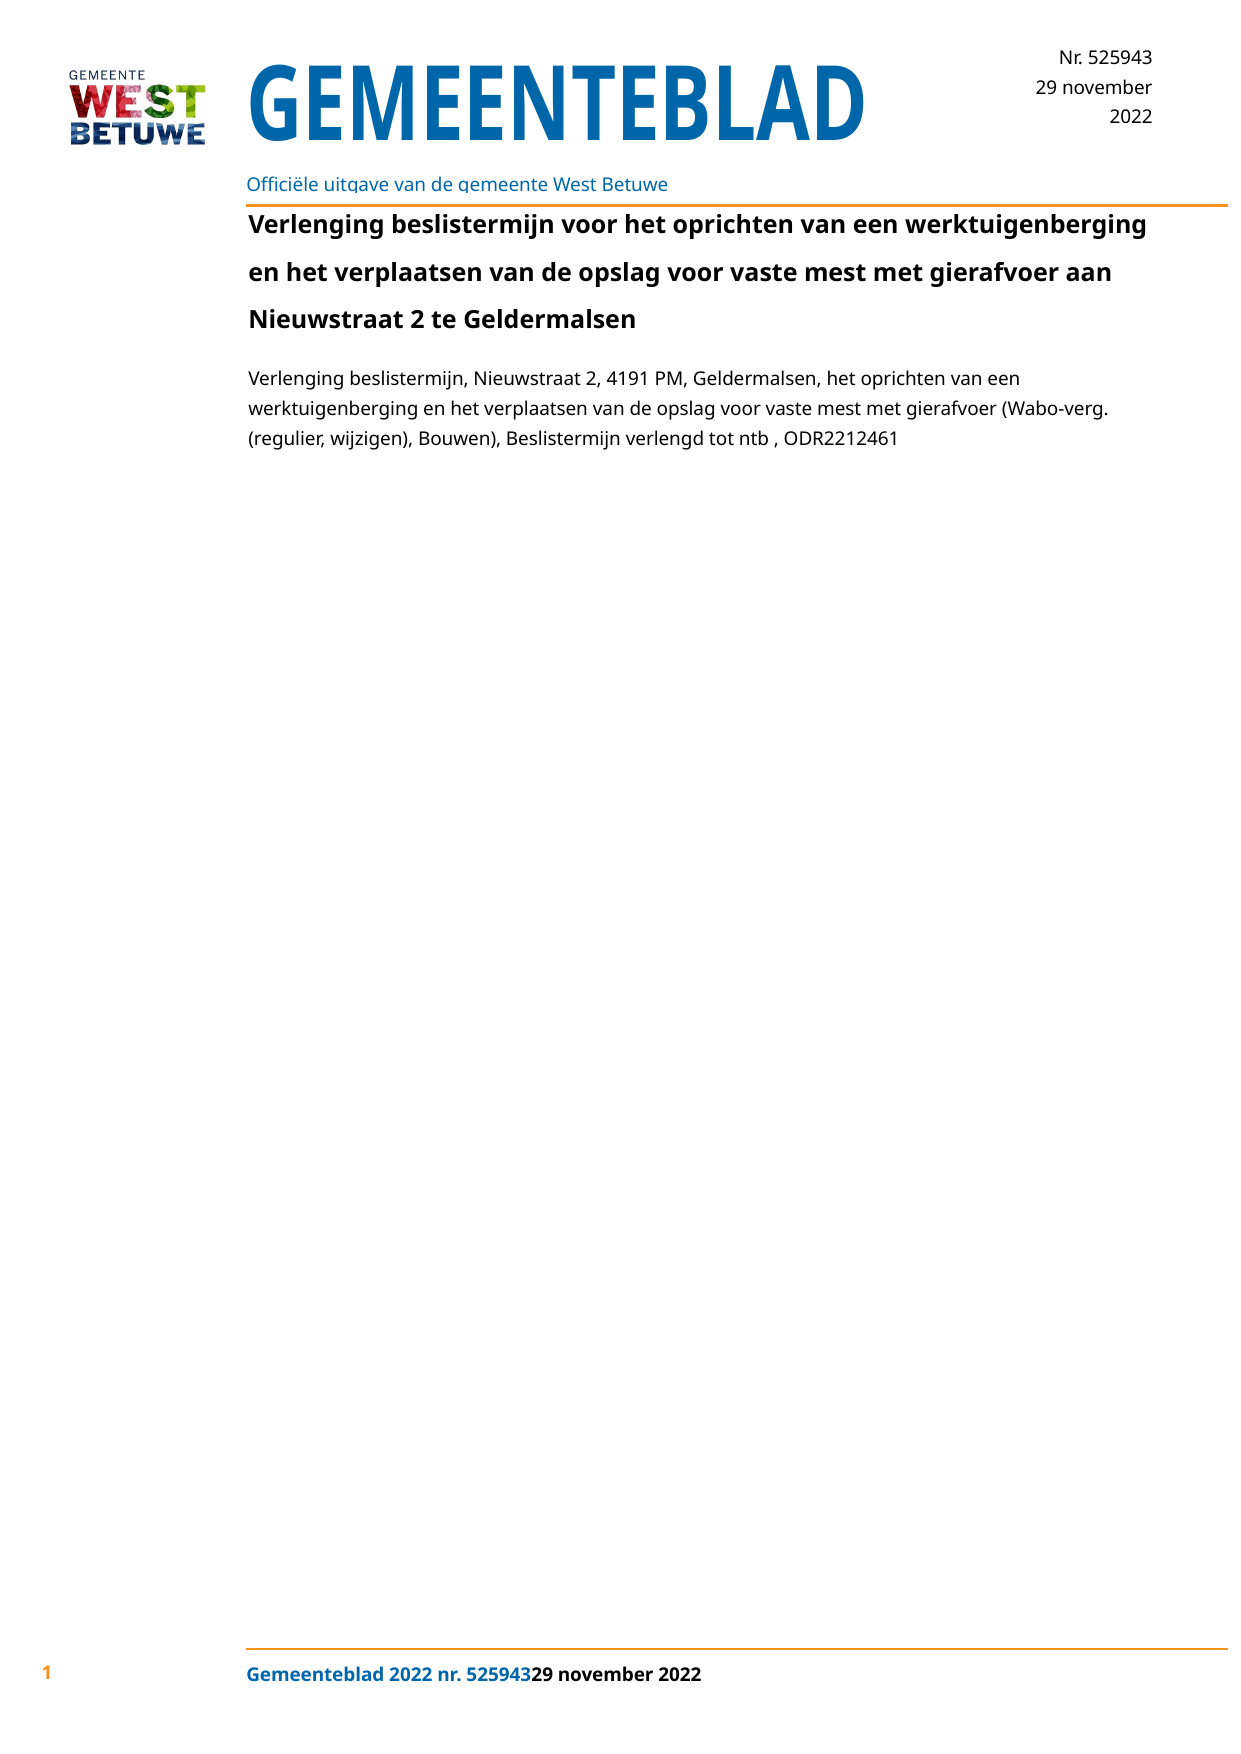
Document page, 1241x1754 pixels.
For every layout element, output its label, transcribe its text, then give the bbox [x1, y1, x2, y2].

text Verlenging beslistermijn voor het oprichten van een werktuigenberging en het verplaatsen van de opslag voor vaste mest met gierafvoer aan Nieuwstraat 2 te Geldermalsen [248, 207, 1152, 336]
picture [41, 47, 231, 172]
text Verlenging beslistermijn, Nieuwstraat 2, 4191 PM, Geldermalsen, het oprichten van een werktuigenberging en het verplaatsen van de opslag voor vaste mest met gierafvoer (Wabo-verg. (regulier, wijzigen), Bouwen), Beslistermijn verlengd tot ntb , ODR2212461 [248, 366, 1152, 450]
